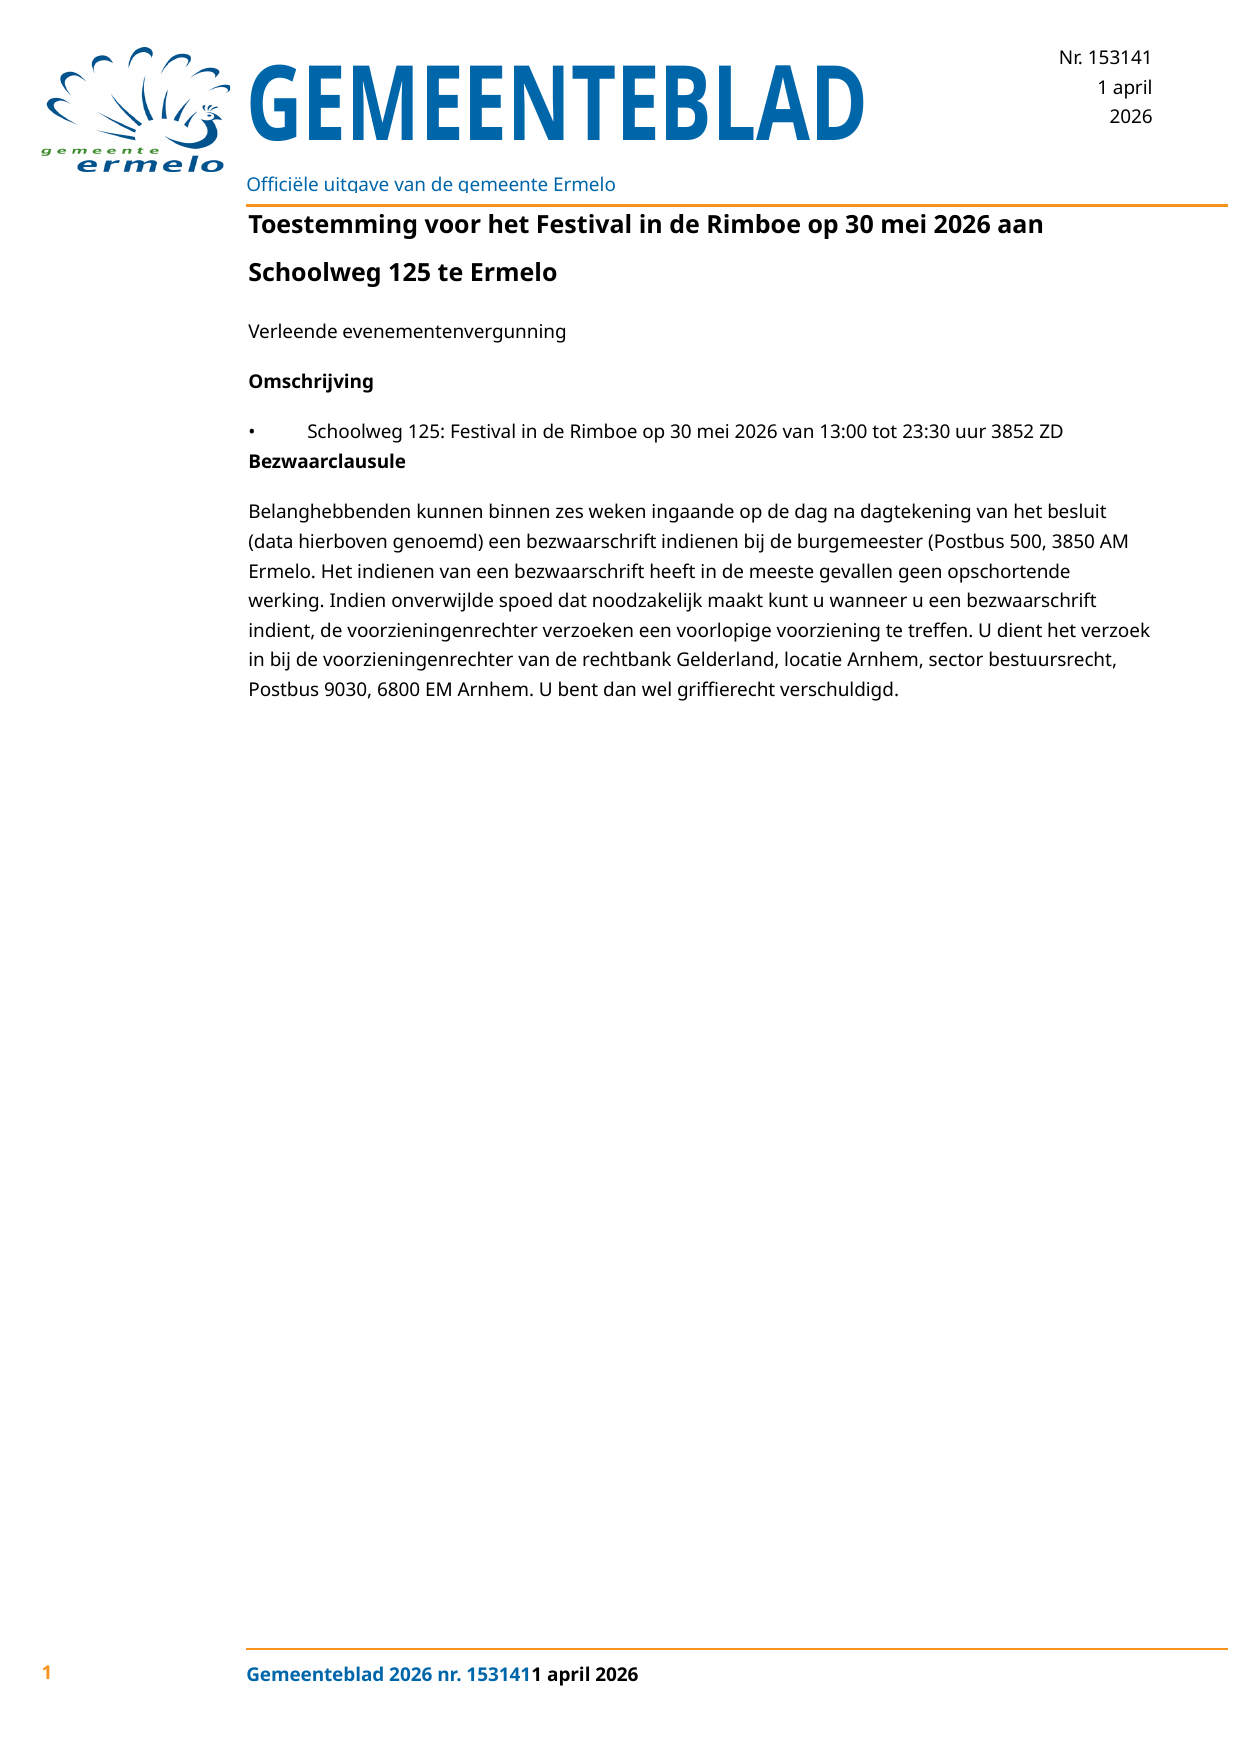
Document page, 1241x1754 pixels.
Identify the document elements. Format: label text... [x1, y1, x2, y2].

picture [41, 47, 231, 172]
text Belanghebbenden kunnen binnen zes weken ingaande op de dag na dagtekening van het besluit (data hierboven genoemd) een bezwaarschrift indienen bij de burgemeester (Postbus 500, 3850 AM Ermelo. Het indienen van een bezwaarschrift heeft in de meeste gevallen geen opschortende werking. Indien onverwijlde spoed dat noodzakelijk maakt kunt u wanneer u een bezwaarschrift indient, de voorzieningenrechter verzoeken een voorlopige voorziening te treffen. U dient het verzoek in bij de voorzieningenrechter van de rechtbank Gelderland, locatie Arnhem, sector bestuursrecht, Postbus 9030, 6800 EM Arnhem. U bent dan wel griffierecht verschuldigd. [248, 499, 1152, 702]
text Bezwaarclausule [248, 448, 1152, 474]
list Schoolweg 125: Festival in de Rimboe op 30 mei 2026 van 13:00 tot 23:30 uur 3852 ZD [248, 419, 1152, 444]
text Toestemming voor het Festival in de Rimboe op 30 mei 2026 aan Schoolweg 125 te Ermelo [248, 207, 1152, 288]
text Omschrijving [248, 368, 1152, 394]
text Verleende evenementenvergunning [248, 318, 1152, 344]
